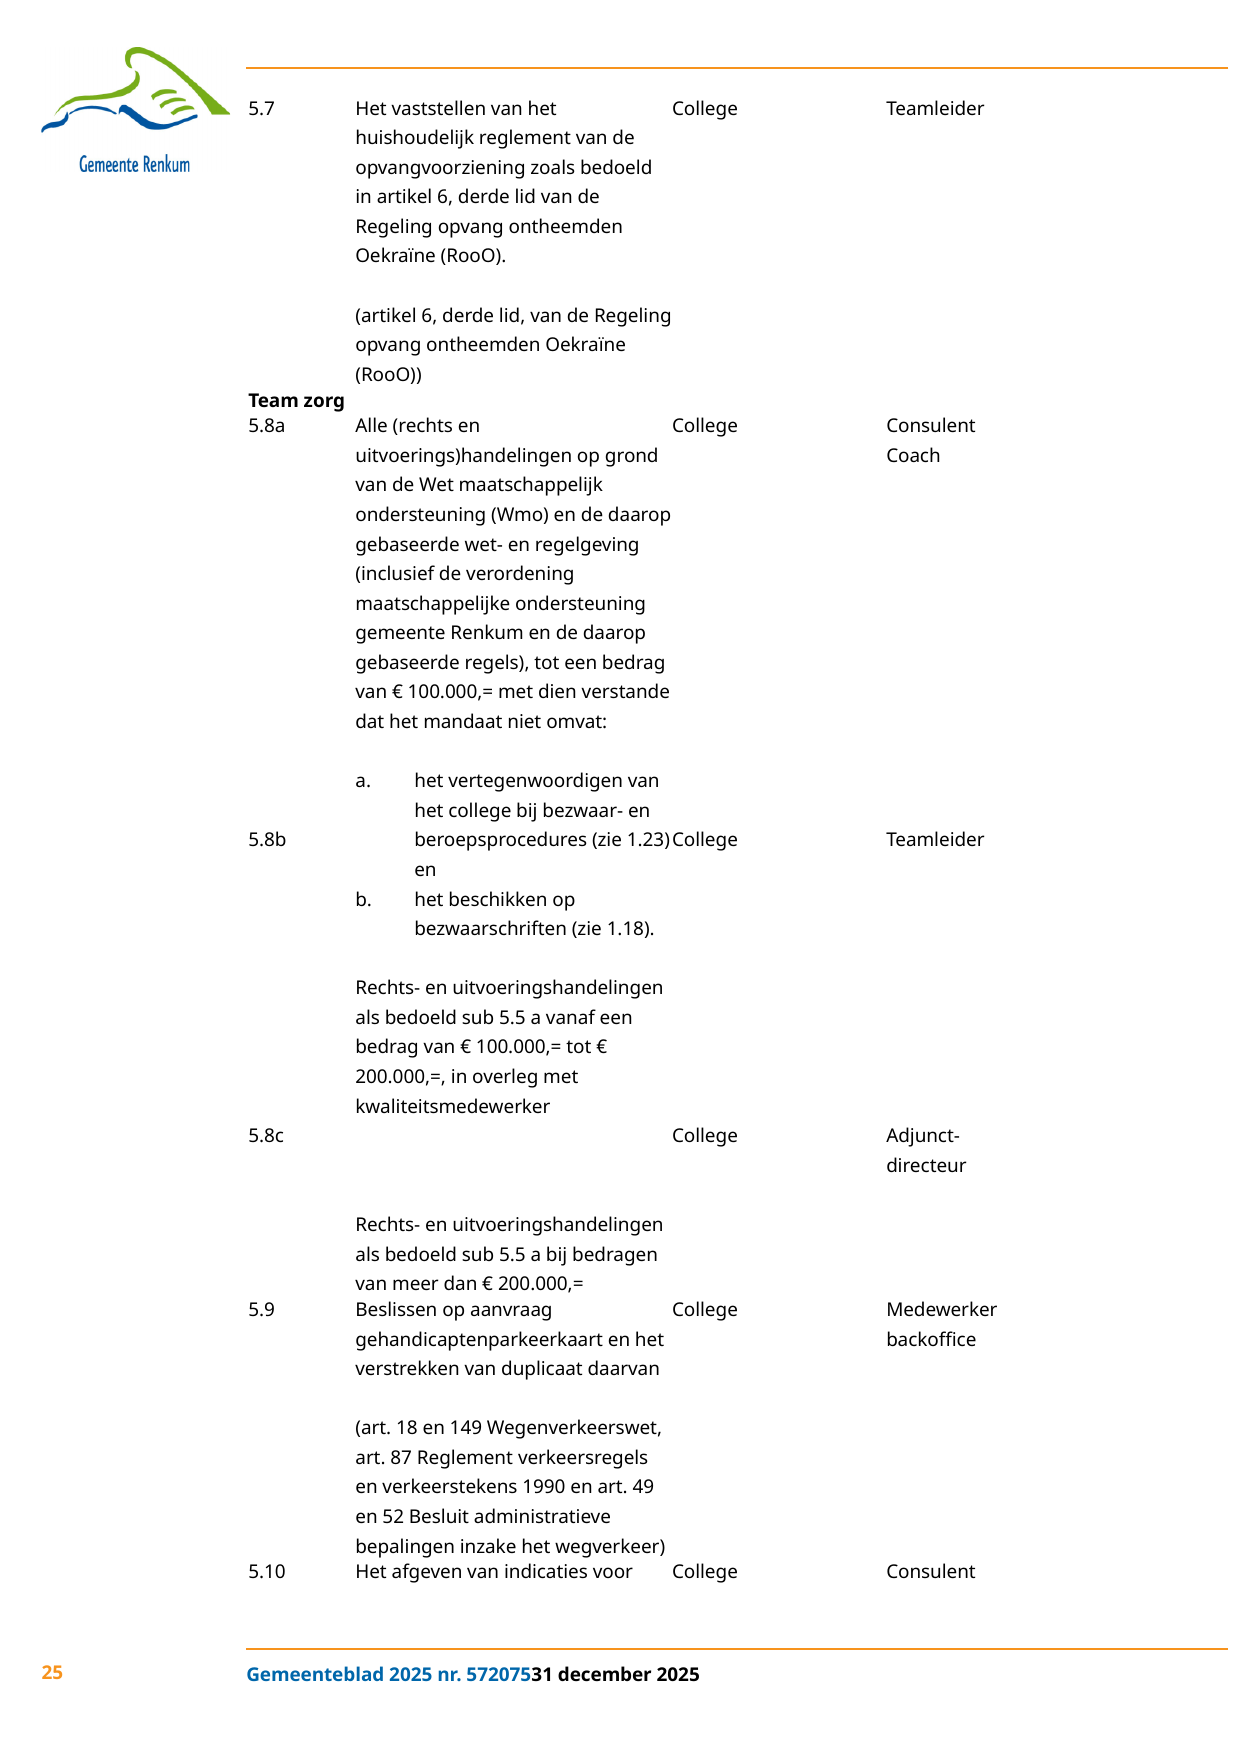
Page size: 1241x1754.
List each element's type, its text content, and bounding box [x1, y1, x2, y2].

table_cell Beslissen op aanvraag gehandicaptenparkeerkaart en het verstrekken van duplicaat daarvan (art. 18 en 149 Wegenverkeerswet, art. 87 Reglement verkeersregels en verkeerstekens 1990 en art. 49 en 52 Besluit administratieve bepalingen inzake het wegverkeer) [355, 1296, 672, 1558]
table_cell College College College [672, 413, 886, 1296]
table_cell Team zorg [248, 387, 1152, 412]
table_cell Het afgeven van indicaties voor [355, 1559, 672, 1584]
table_cell College [672, 1559, 886, 1584]
table_cell College [672, 1296, 886, 1558]
table_cell Medewerker backoffice [886, 1296, 1031, 1558]
table_cell [1031, 1559, 1152, 1584]
table_cell 5.8a 5.8b 5.8c [248, 413, 355, 1296]
table_cell [1031, 1296, 1152, 1558]
table_cell 5.10 [248, 1559, 355, 1584]
table_cell Consulent Coach Teamleider Adjunct-directeur [886, 413, 1031, 1296]
table_cell 5.9 [248, 1296, 355, 1558]
table_cell College [672, 95, 886, 387]
table_cell Het vaststellen van het huishoudelijk reglement van de opvangvoorziening zoals bedoeld in artikel 6, derde lid van de Regeling opvang ontheemden Oekraïne (RooO). (artikel 6, derde lid, van de Regeling opvang ontheemden Oekraïne (RooO)) [355, 95, 672, 387]
table_cell [1031, 95, 1152, 387]
table_cell Teamleider [886, 95, 1031, 387]
table_cell Consulent [886, 1559, 1031, 1584]
table_cell [1031, 413, 1152, 1296]
table_cell 5.7 [248, 95, 355, 387]
picture [41, 47, 231, 172]
table_cell Alle (rechts en uitvoerings)handelingen op grond van de Wet maatschappelijk ondersteuning (Wmo) en de daarop gebaseerde wet- en regelgeving (inclusief de verordening maatschappelijke ondersteuning gemeente Renkum en de daarop gebaseerde regels), tot een bedrag van € 100.000,= met dien verstande dat het mandaat niet omvat: het vertegenwoordigen van het college bij bezwaar- en beroepsprocedures (zie 1.23) en het beschikken op bezwaarschriften (zie 1.18). Rechts- en uitvoeringshandelingen als bedoeld sub 5.5 a vanaf een bedrag van € 100.000,= tot € 200.000,=, in overleg met kwaliteitsmedewerker Rechts- en uitvoeringshandelingen als bedoeld sub 5.5 a bij bedragen van meer dan € 200.000,= [355, 413, 672, 1296]
